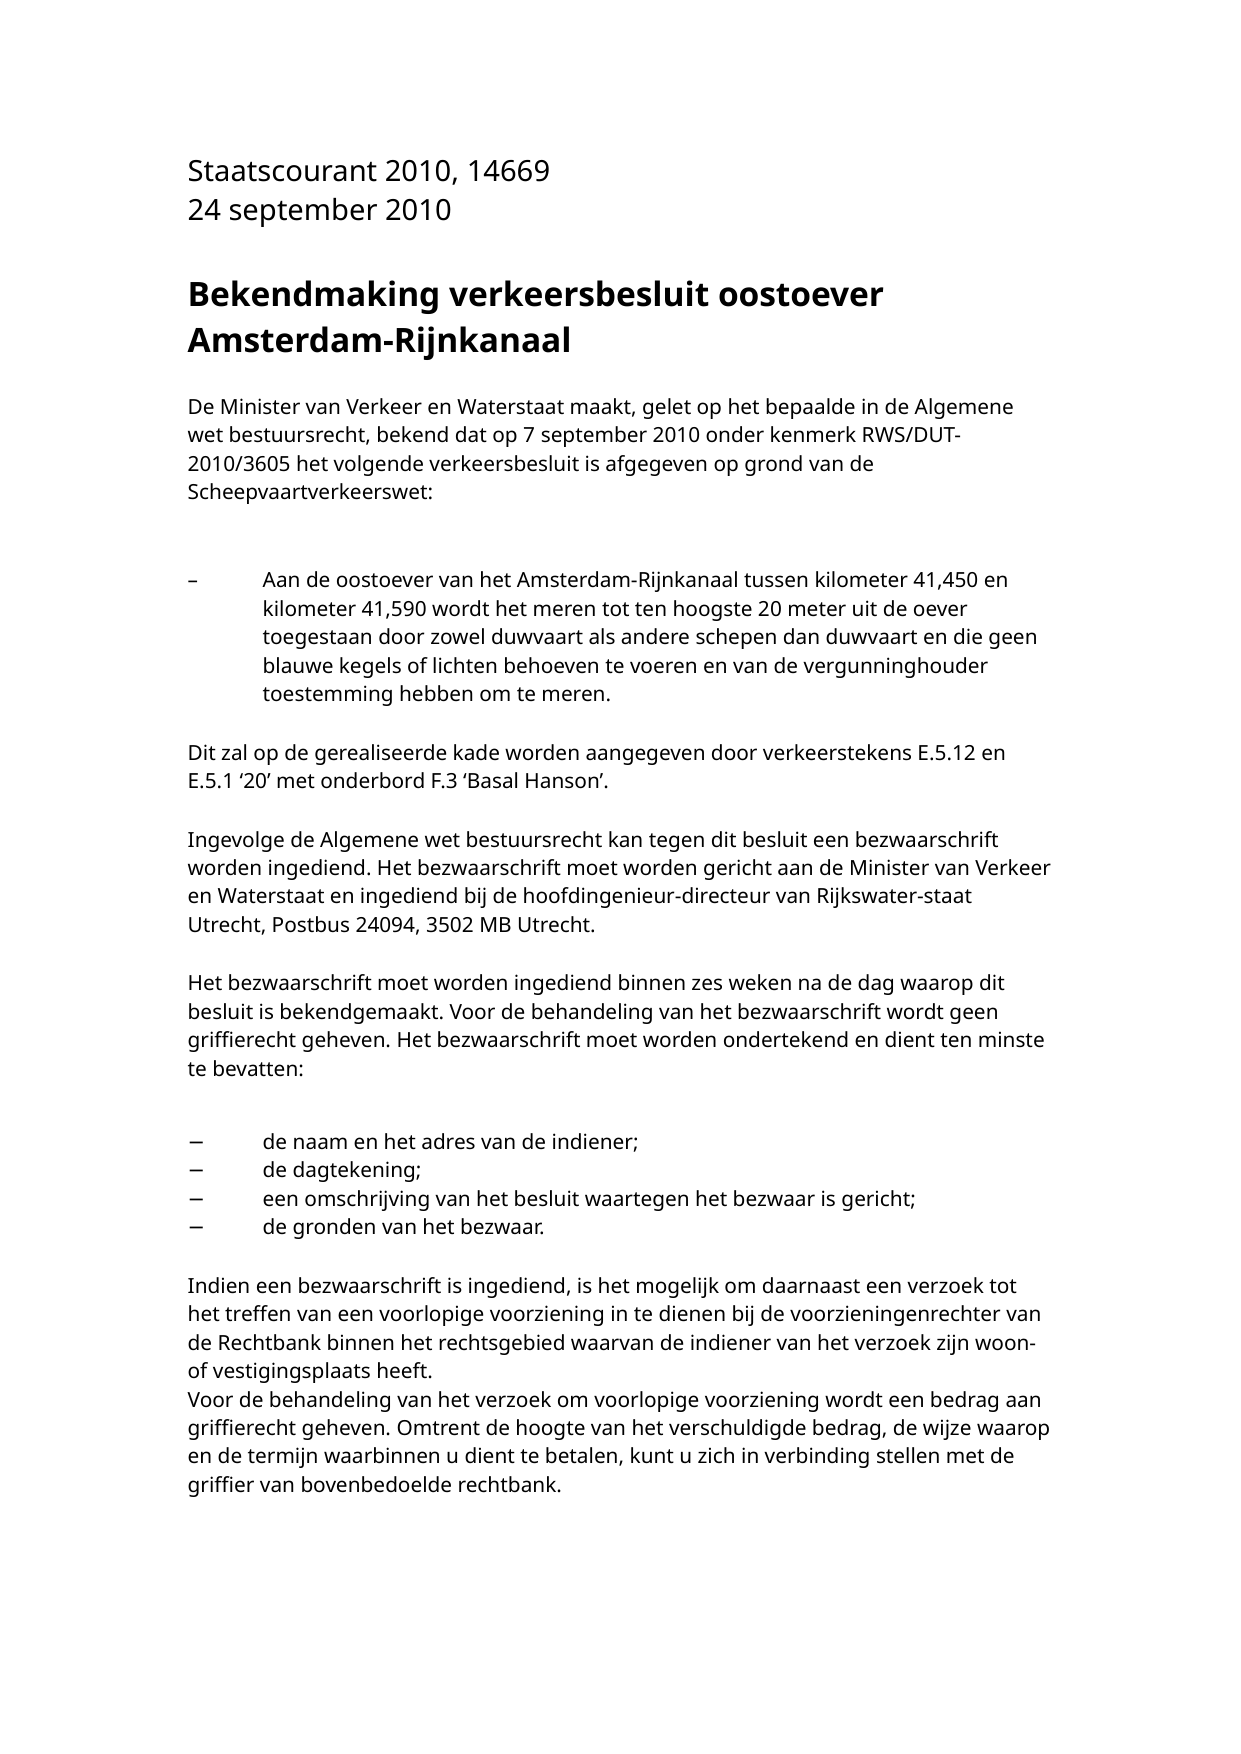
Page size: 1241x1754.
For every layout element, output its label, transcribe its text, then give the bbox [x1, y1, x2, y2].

list de gronden van het bezwaar. [187, 1212, 1053, 1241]
subtitle Bekendmaking verkeersbesluit oostoever Amsterdam-Rijnkanaal [187, 271, 1053, 362]
list de naam en het adres van de indiener; [187, 1127, 1053, 1156]
text Indien een bezwaarschrift is ingediend, is het mogelijk om daarnaast een verzoek tot het treffen van een voorlopige voorziening in te dienen bij de voorzieningenrechter van de Rechtbank binnen het rechtsgebied waarvan de indiener van het verzoek zijn woon- of vestigingsplaats heeft. [187, 1271, 1053, 1385]
text Staatscourant 2010, 14669 [187, 150, 1053, 190]
text Dit zal op de gerealiseerde kade worden aangegeven door verkeerstekens E.5.12 en E.5.1 ‘20’ met onderbord F.3 ‘Basal Hanson’. [187, 738, 1053, 795]
text De Minister van Verkeer en Waterstaat maakt, gelet op het bepaalde in de Algemene wet bestuursrecht, bekend dat op 7 september 2010 onder kenmerk RWS/DUT-2010/3605 het volgende verkeersbesluit is afgegeven op grond van de Scheepvaartverkeerswet: [187, 392, 1053, 506]
text Voor de behandeling van het verzoek om voorlopige voorziening wordt een bedrag aan griffierecht geheven. Omtrent de hoogte van het verschuldigde bedrag, de wijze waarop en de termijn waarbinnen u dient te betalen, kunt u zich in verbinding stellen met de griffier van bovenbedoelde rechtbank. [187, 1385, 1053, 1498]
list Aan de oostoever van het Amsterdam-Rijnkanaal tussen kilometer 41,450 en kilometer 41,590 wordt het meren tot ten hoogste 20 meter uit de oever toegestaan door zowel duwvaart als andere schepen dan duwvaart en die geen blauwe kegels of lichten behoeven te voeren en van de vergunninghouder toestemming hebben om te meren. [187, 566, 1053, 708]
text Het bezwaarschrift moet worden ingediend binnen zes weken na de dag waarop dit besluit is bekendgemaakt. Voor de behandeling van het bezwaarschrift wordt geen griffierecht geheven. Het bezwaarschrift moet worden ondertekend en dient ten minste te bevatten: [187, 968, 1053, 1082]
text Ingevolge de Algemene wet bestuursrecht kan tegen dit besluit een bezwaarschrift worden ingediend. Het bezwaarschrift moet worden gericht aan de Minister van Verkeer en Waterstaat en ingediend bij de hoofdingenieur-directeur van Rijkswater-staat Utrecht, Postbus 24094, 3502 MB Utrecht. [187, 825, 1053, 938]
list de dagtekening; [187, 1156, 1053, 1184]
list een omschrijving van het besluit waartegen het bezwaar is gericht; [187, 1184, 1053, 1212]
text 24 september 2010 [187, 190, 1053, 229]
